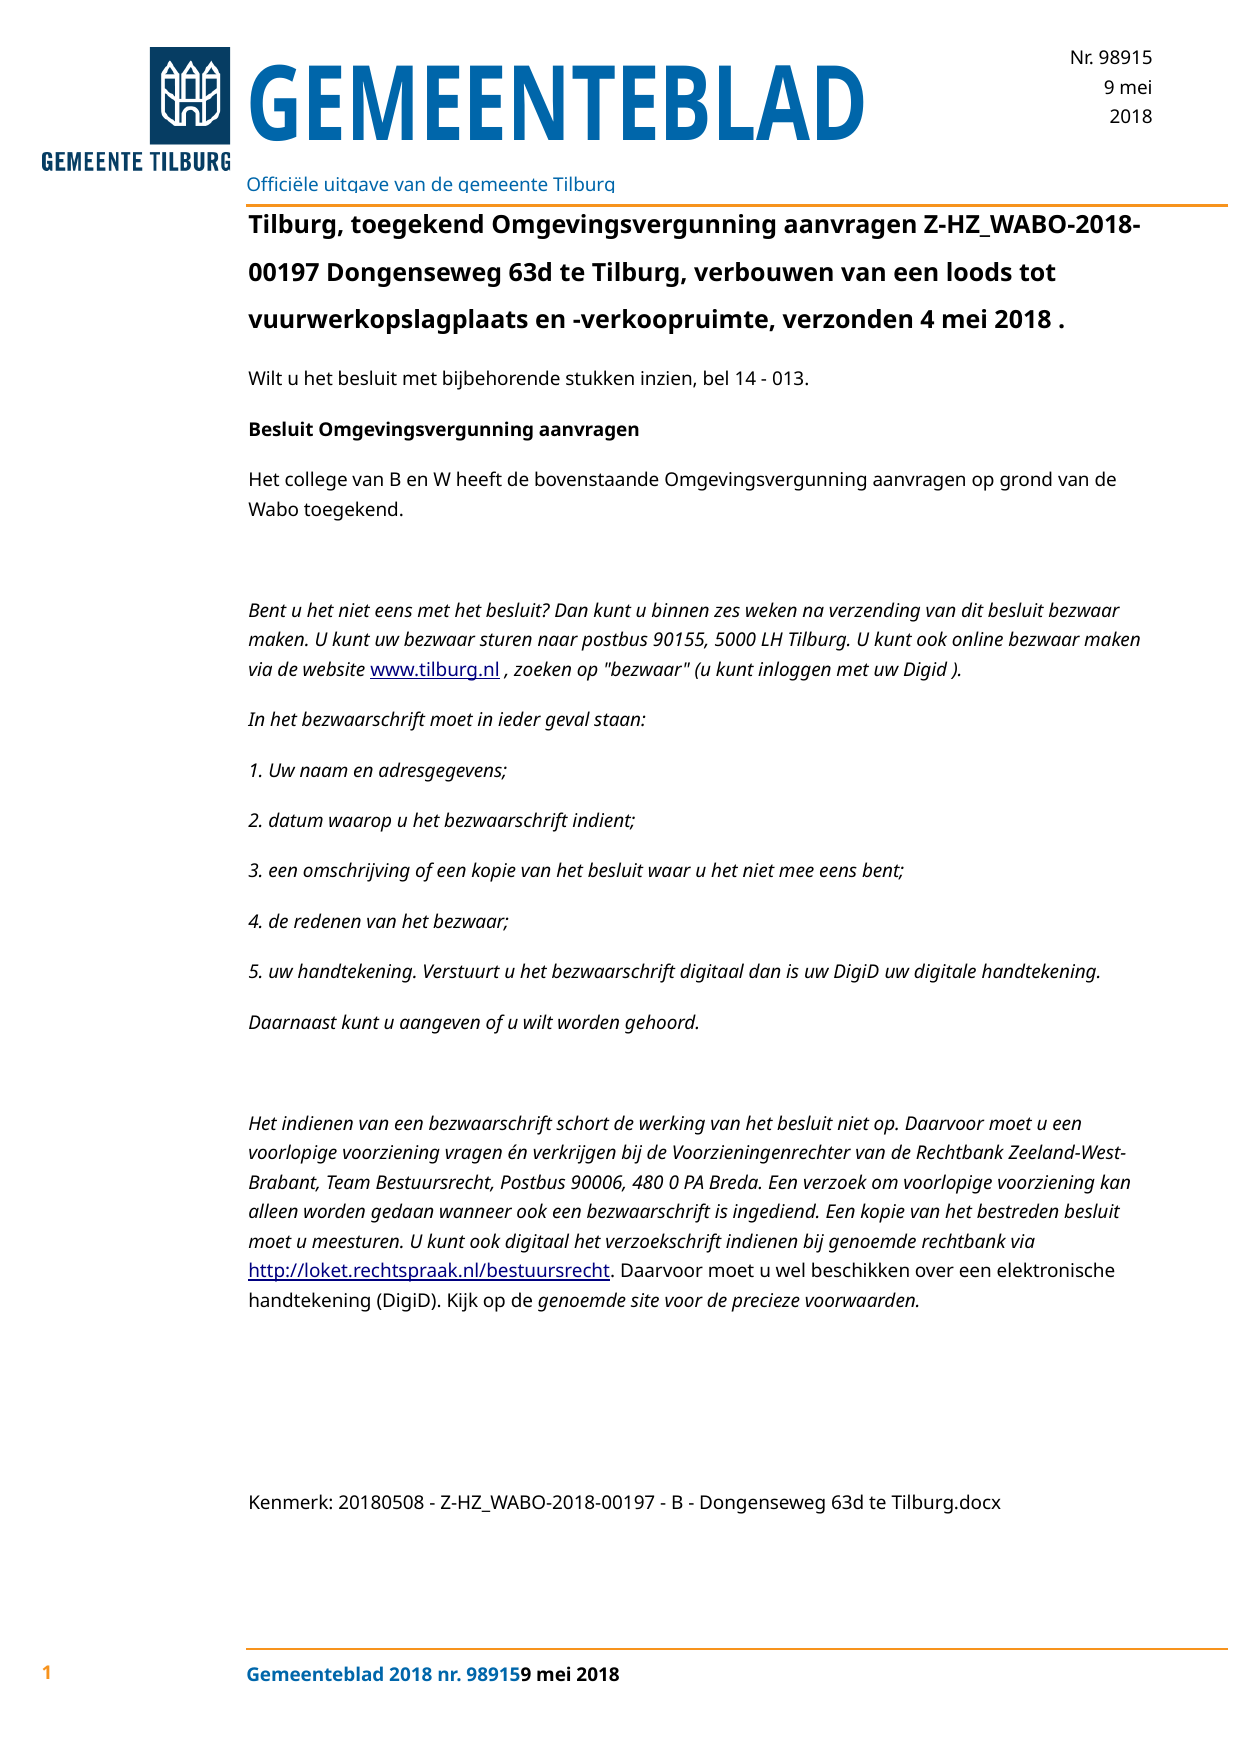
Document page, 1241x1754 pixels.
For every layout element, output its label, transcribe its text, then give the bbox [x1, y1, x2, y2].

picture [41, 47, 231, 172]
text Daarnaast kunt u aangeven of u wilt worden gehoord. [248, 1009, 1152, 1034]
text Wilt u het besluit met bijbehorende stukken inzien, bel 14 - 013. [248, 366, 1152, 391]
text Kenmerk: 20180508 - Z-HZ_WABO-2018-00197 - B - Dongenseweg 63d te Tilburg.docx [248, 1489, 1152, 1514]
text 5. uw handtekening. Verstuurt u het bezwaarschrift digitaal dan is uw DigiD uw digitale handtekening. [248, 958, 1152, 984]
text In het bezwaarschrift moet in ieder geval staan: [248, 706, 1152, 732]
text Bent u het niet eens met het besluit? Dan kunt u binnen zes weken na verzending van dit besluit bezwaar maken. U kunt uw bezwaar sturen naar postbus 90155, 5000 LH Tilburg. U kunt ook online bezwaar maken via de website www.tilburg.nl , zoeken op "bezwaar" (u kunt inloggen met uw Digid ). [248, 597, 1152, 682]
text Het indienen van een bezwaarschrift schort de werking van het besluit niet op. Daarvoor moet u een voorlopige voorziening vragen én verkrijgen bij de Voorzieningenrechter van de Rechtbank Zeeland-West-Brabant, Team Bestuursrecht, Postbus 90006, 480 0 PA Breda. Een verzoek om voorlopige voorziening kan alleen worden gedaan wanneer ook een bezwaarschrift is ingediend. Een kopie van het bestreden besluit moet u meesturen. U kunt ook digitaal het verzoekschrift indienen bij genoemde rechtbank via http://loket.rechtspraak.nl/bestuursrecht. Daarvoor moet u wel beschikken over een elektronische handtekening (DigiD). Kijk op de genoemde site voor de precieze voorwaarden. [248, 1110, 1152, 1313]
text 4. de redenen van het bezwaar; [248, 908, 1152, 934]
text 3. een omschrijving of een kopie van het besluit waar u het niet mee eens bent; [248, 858, 1152, 883]
text Tilburg, toegekend Omgevingsvergunning aanvragen Z-HZ_WABO-2018-00197 Dongenseweg 63d te Tilburg, verbouwen van een loods tot vuurwerkopslagplaats en -verkoopruimte, verzonden 4 mei 2018 . [248, 207, 1152, 336]
text Het college van B en W heeft de bovenstaande Omgevingsvergunning aanvragen op grond van de Wabo toegekend. [248, 466, 1152, 522]
text Besluit Omgevingsvergunning aanvragen [248, 416, 1152, 442]
text 2. datum waarop u het bezwaarschrift indient; [248, 807, 1152, 833]
text 1. Uw naam en adresgegevens; [248, 757, 1152, 782]
